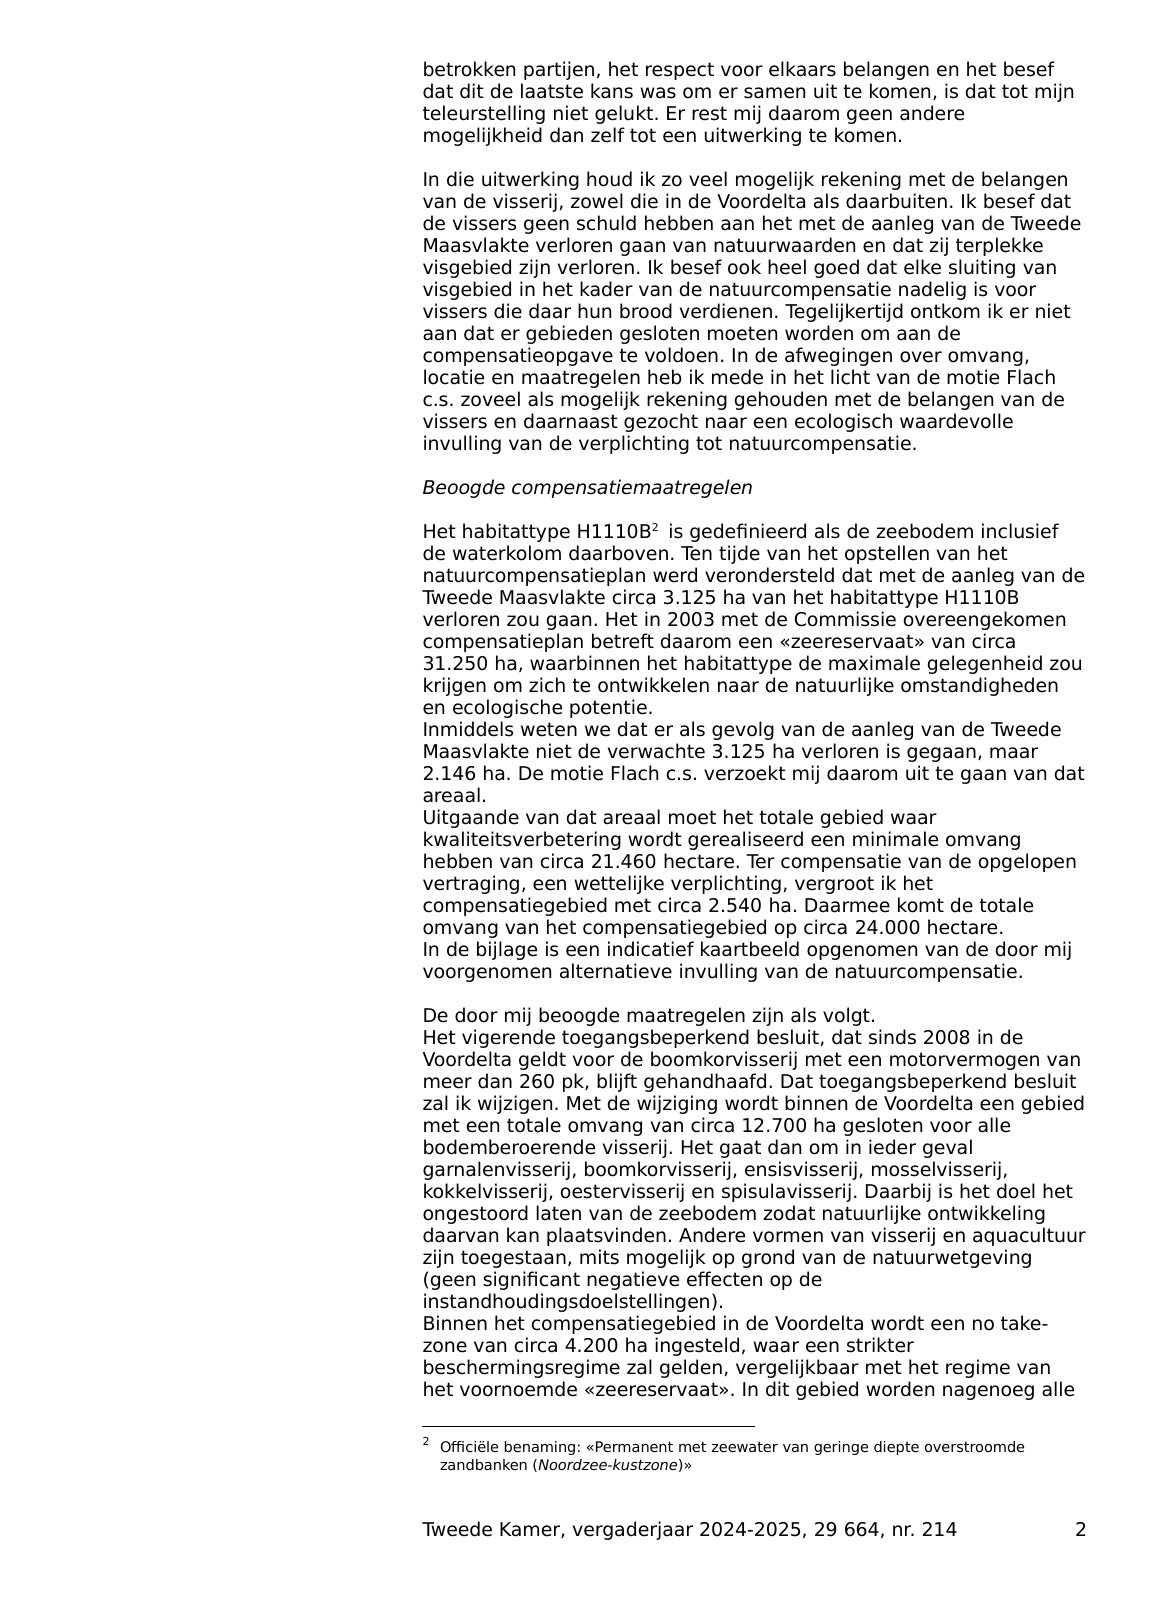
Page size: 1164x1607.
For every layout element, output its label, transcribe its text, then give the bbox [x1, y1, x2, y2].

subtitle Beoogde compensatiemaatregelen [422, 477, 1087, 499]
text In die uitwerking houd ik zo veel mogelijk rekening met de belangen van de visserij, zowel die in de Voordelta als daarbuiten. Ik besef dat de vissers geen schuld hebben aan het met de aanleg van de Tweede Maasvlakte verloren gaan van natuurwaarden en dat zij terplekke visgebied zijn verloren. Ik besef ook heel goed dat elke sluiting van visgebied in het kader van de natuurcompensatie nadelig is voor vissers die daar hun brood verdienen. Tegelijkertijd ontkom ik er niet aan dat er gebieden gesloten moeten worden om aan de compensatieopgave te voldoen. In de afwegingen over omvang, locatie en maatregelen heb ik mede in het licht van de motie Flach c.s. zoveel als mogelijk rekening gehouden met de belangen van de vissers en daarnaast gezocht naar een ecologisch waardevolle invulling van de verplichting tot natuurcompensatie. [422, 169, 1087, 455]
text betrokken partijen, het respect voor elkaars belangen en het besef dat dit de laatste kans was om er samen uit te komen, is dat tot mijn teleurstelling niet gelukt. Er rest mij daarom geen andere mogelijkheid dan zelf tot een uitwerking te komen. [422, 59, 1087, 147]
text Uitgaande van dat areaal moet het totale gebied waar kwaliteitsverbetering wordt gerealiseerd een minimale omvang hebben van circa 21.460 hectare. Ter compensatie van de opgelopen vertraging, een wettelijke verplichting, vergroot ik het compensatiegebied met circa 2.540 ha. Daarmee komt de totale omvang van het compensatiegebied op circa 24.000 hectare. [422, 807, 1087, 939]
text Inmiddels weten we dat er als gevolg van de aanleg van de Tweede Maasvlakte niet de verwachte 3.125 ha verloren is gegaan, maar 2.146 ha. De motie Flach c.s. verzoekt mij daarom uit te gaan van dat areaal. [422, 719, 1087, 807]
text Officiële benaming: «Permanent met zeewater van geringe diepte overstroomde zandbanken (Noordzee-kustzone)» [422, 1435, 1087, 1474]
text De door mij beoogde maatregelen zijn als volgt. [422, 1005, 1087, 1027]
text In de bijlage is een indicatief kaartbeeld opgenomen van de door mij voorgenomen alternatieve invulling van de natuurcompensatie. [422, 939, 1087, 983]
text Binnen het compensatiegebied in de Voordelta wordt een no take-zone van circa 4.200 ha ingesteld, waar een strikter beschermingsregime zal gelden, vergelijkbaar met het regime van het voornoemde «zeereservaat». In dit gebied worden nagenoeg alle [422, 1313, 1087, 1401]
text Het vigerende toegangsbeperkend besluit, dat sinds 2008 in de Voordelta geldt voor de boomkorvisserij met een motorvermogen van meer dan 260 pk, blijft gehandhaafd. Dat toegangsbeperkend besluit zal ik wijzigen. Met de wijziging wordt binnen de Voordelta een gebied met een totale omvang van circa 12.700 ha gesloten voor alle bodemberoerende visserij. Het gaat dan om in ieder geval garnalenvisserij, boomkorvisserij, ensisvisserij, mosselvisserij, kokkelvisserij, oestervisserij en spisulavisserij. Daarbij is het doel het ongestoord laten van de zeebodem zodat natuurlijke ontwikkeling daarvan kan plaatsvinden. Andere vormen van visserij en aquacultuur zijn toegestaan, mits mogelijk op grond van de natuurwetgeving (geen significant negatieve effecten op de instandhoudingsdoelstellingen). [422, 1027, 1087, 1313]
text Het habitattype H1110B is gedefinieerd als de zeebodem inclusief de waterkolom daarboven. Ten tijde van het opstellen van het natuurcompensatieplan werd verondersteld dat met de aanleg van de Tweede Maasvlakte circa 3.125 ha van het habitattype H1110B verloren zou gaan. Het in 2003 met de Commissie overeengekomen compensatieplan betreft daarom een «zeereservaat» van circa 31.250 ha, waarbinnen het habitattype de maximale gelegenheid zou krijgen om zich te ontwikkelen naar de natuurlijke omstandigheden en ecologische potentie. [422, 521, 1087, 719]
